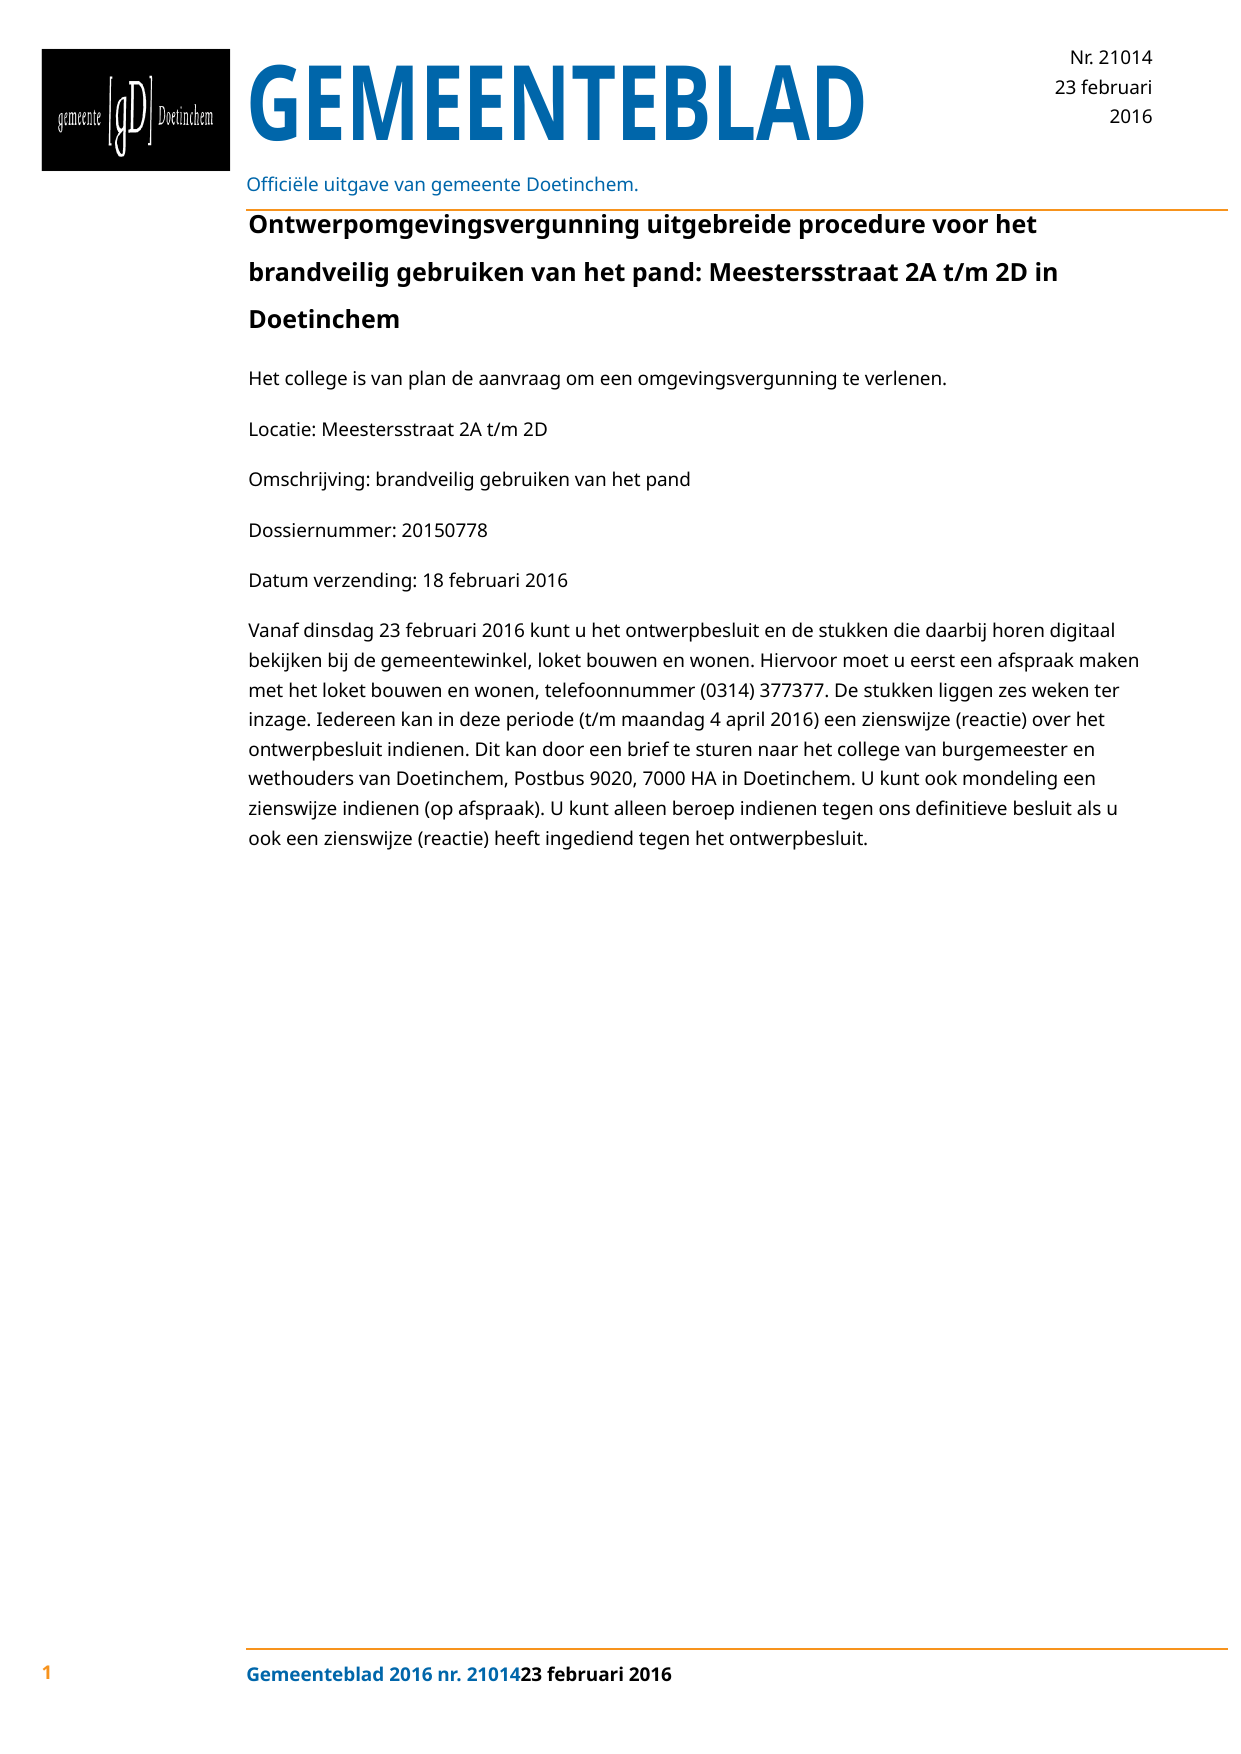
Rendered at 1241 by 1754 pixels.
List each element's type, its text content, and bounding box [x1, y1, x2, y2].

text Omschrijving: brandveilig gebruiken van het pand [248, 466, 1152, 492]
text Locatie: Meestersstraat 2A t/m 2D [248, 416, 1152, 442]
text Dossiernummer: 20150778 [248, 517, 1152, 542]
text Vanaf dinsdag 23 februari 2016 kunt u het ontwerpbesluit en de stukken die daarbij horen digitaal bekijken bij de gemeentewinkel, loket bouwen en wonen. Hiervoor moet u eerst een afspraak maken met het loket bouwen en wonen, telefoonnummer (0314) 377377. De stukken liggen zes weken ter inzage. Iedereen kan in deze periode (t/m maandag 4 april 2016) een zienswijze (reactie) over het ontwerpbesluit indienen. Dit kan door een brief te sturen naar het college van burgemeester en wethouders van Doetinchem, Postbus 9020, 7000 HA in Doetinchem. U kunt ook mondeling een zienswijze indienen (op afspraak). U kunt alleen beroep indienen tegen ons definitieve besluit als u ook een zienswijze (reactie) heeft ingediend tegen het ontwerpbesluit. [248, 618, 1152, 850]
picture [41, 47, 231, 172]
text Datum verzending: 18 februari 2016 [248, 567, 1152, 593]
text Het college is van plan de aanvraag om een omgevingsvergunning te verlenen. [248, 366, 1152, 391]
text Ontwerpomgevingsvergunning uitgebreide procedure voor het brandveilig gebruiken van het pand: Meestersstraat 2A t/m 2D in Doetinchem [248, 211, 1152, 336]
